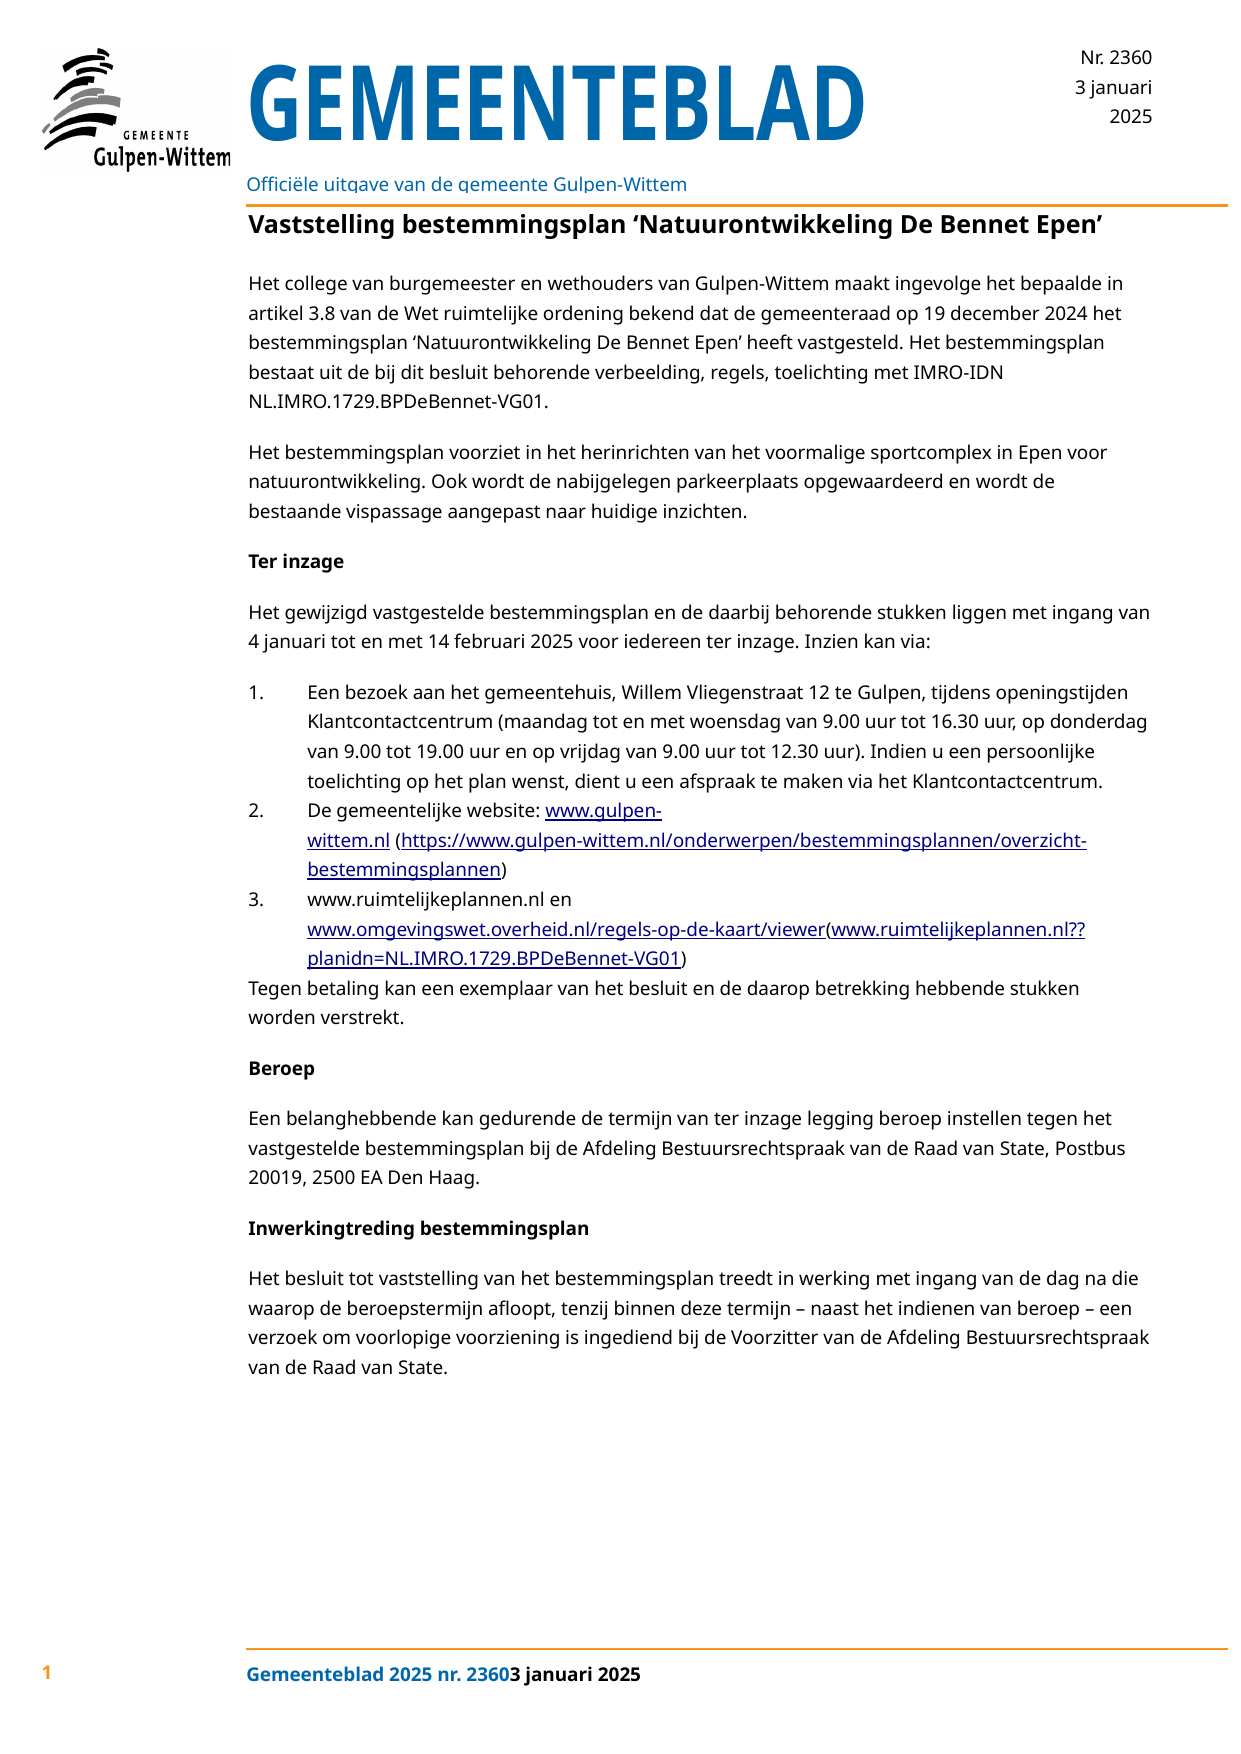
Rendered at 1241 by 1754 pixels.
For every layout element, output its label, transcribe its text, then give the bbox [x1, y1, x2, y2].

text Het gewijzigd vastgestelde bestemmingsplan en de daarbij behorende stukken liggen met ingang van 4 januari tot en met 14 februari 2025 voor iedereen ter inzage. Inzien kan via: [248, 599, 1152, 654]
list www.ruimtelijkeplannen.nl en www.omgevingswet.overheid.nl/regels-op-de-kaart/viewer(www.ruimtelijkeplannen.nl??planidn=NL.IMRO.1729.BPDeBennet-VG01) [248, 886, 1152, 971]
text Inwerkingtreding bestemmingsplan [248, 1215, 1152, 1241]
list De gemeentelijke website: www.gulpen-wittem.nl (https://www.gulpen-wittem.nl/onderwerpen/bestemmingsplannen/overzicht-bestemmingsplannen) [248, 797, 1152, 882]
text Beroep [248, 1055, 1152, 1081]
text Vaststelling bestemmingsplan ‘Natuurontwikkeling De Bennet Epen’ [248, 207, 1152, 241]
text Het college van burgemeester en wethouders van Gulpen-Wittem maakt ingevolge het bepaalde in artikel 3.8 van de Wet ruimtelijke ordening bekend dat de gemeenteraad op 19 december 2024 het bestemmingsplan ‘Natuurontwikkeling De Bennet Epen’ heeft vastgesteld. Het bestemmingsplan bestaat uit de bij dit besluit behorende verbeelding, regels, toelichting met IMRO-IDN NL.IMRO.1729.BPDeBennet-VG01. [248, 270, 1152, 414]
text Een belanghebbende kan gedurende de termijn van ter inzage legging beroep instellen tegen het vastgestelde bestemmingsplan bij de Afdeling Bestuursrechtspraak van de Raad van State, Postbus 20019, 2500 EA Den Haag. [248, 1105, 1152, 1190]
text Tegen betaling kan een exemplaar van het besluit en de daarop betrekking hebbende stukken worden verstrekt. [248, 975, 1152, 1030]
text Het besluit tot vaststelling van het bestemmingsplan treedt in werking met ingang van de dag na die waarop de beroepstermijn afloopt, tenzij binnen deze termijn – naast het indienen van beroep – een verzoek om voorlopige voorziening is ingediend bij de Voorzitter van de Afdeling Bestuursrechtspraak van de Raad van State. [248, 1265, 1152, 1380]
list Een bezoek aan het gemeentehuis, Willem Vliegenstraat 12 te Gulpen, tijdens openingstijden Klantcontactcentrum (maandag tot en met woensdag van 9.00 uur tot 16.30 uur, op donderdag van 9.00 tot 19.00 uur en op vrijdag van 9.00 uur tot 12.30 uur). Indien u een persoonlijke toelichting op het plan wenst, dient u een afspraak te maken via het Klantcontactcentrum. [248, 679, 1152, 793]
text Het bestemmingsplan voorziet in het herinrichten van het voormalige sportcomplex in Epen voor natuurontwikkeling. Ook wordt de nabijgelegen parkeerplaats opgewaardeerd en wordt de bestaande vispassage aangepast naar huidige inzichten. [248, 439, 1152, 524]
text Ter inzage [248, 549, 1152, 574]
picture [41, 47, 231, 172]
